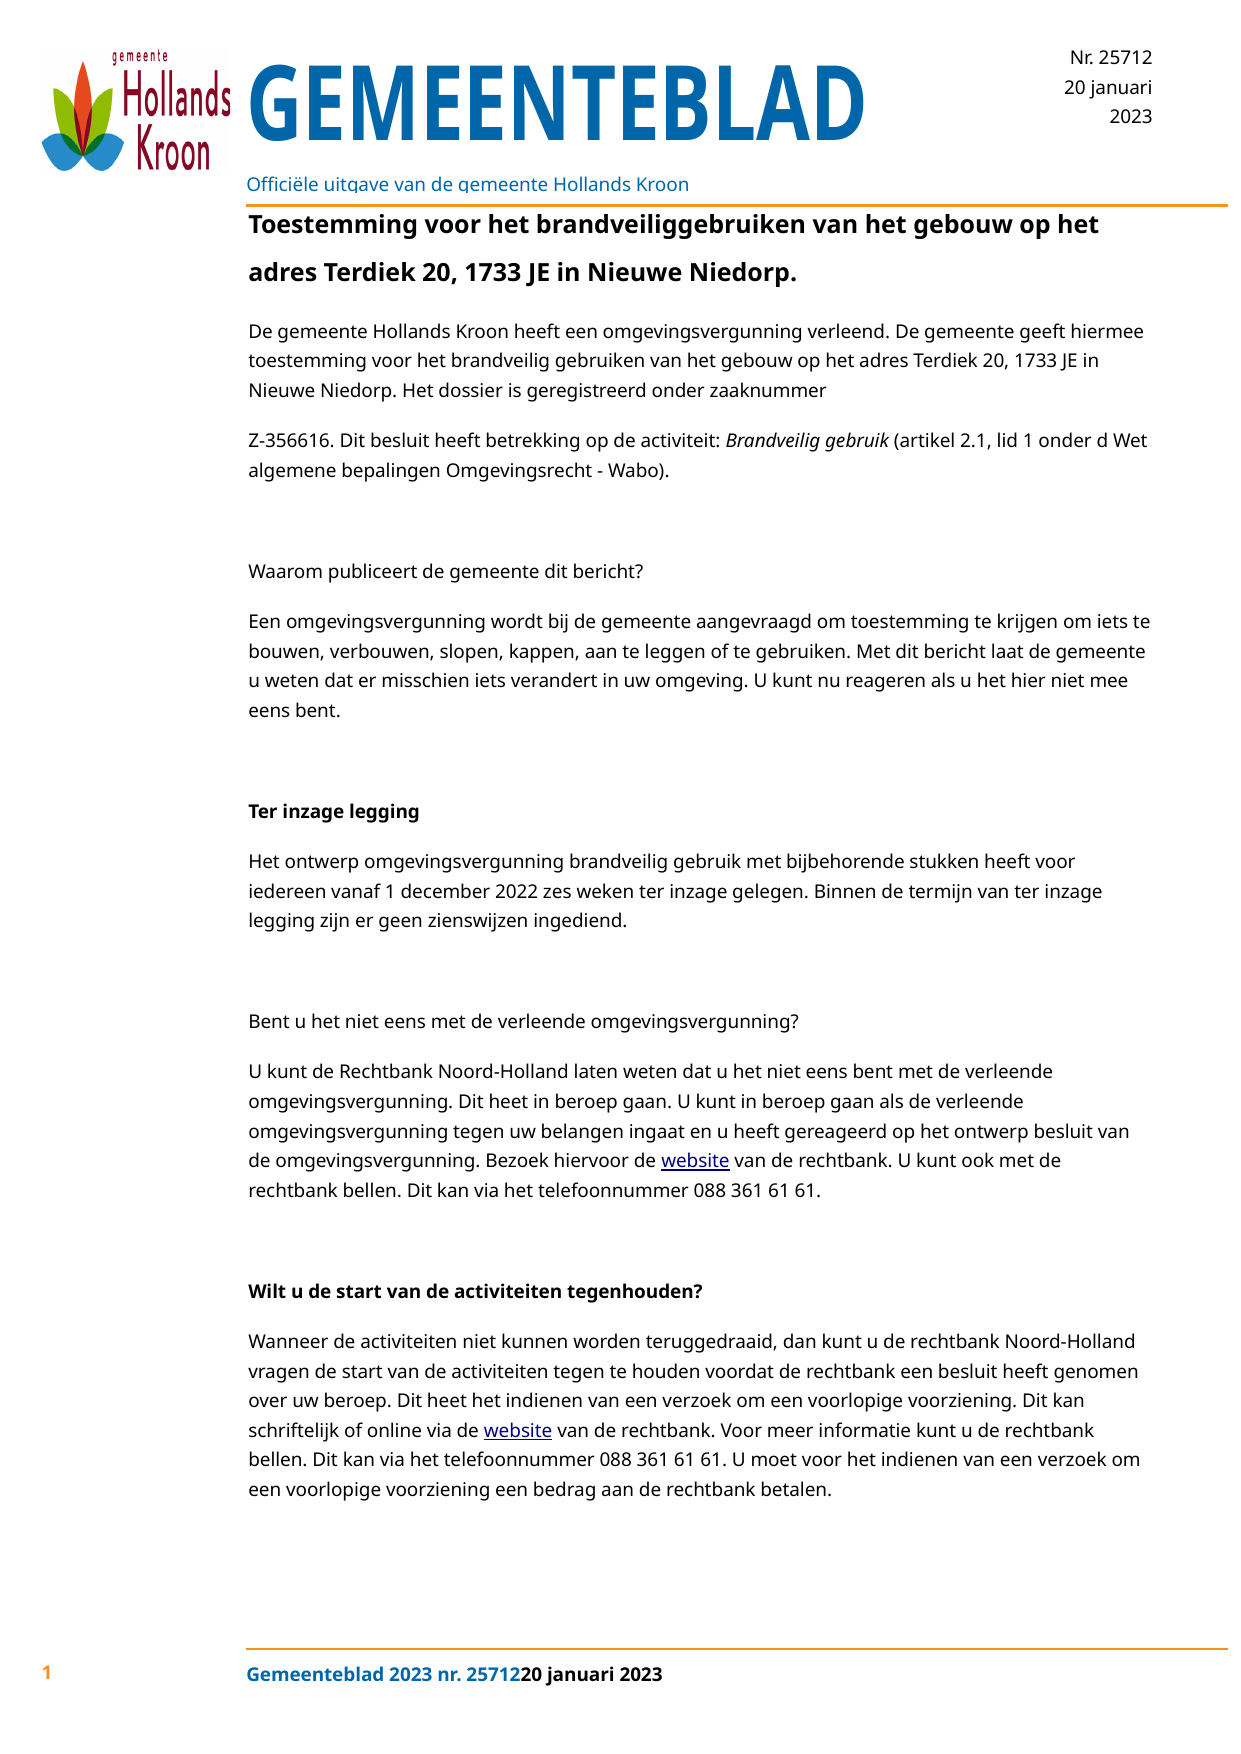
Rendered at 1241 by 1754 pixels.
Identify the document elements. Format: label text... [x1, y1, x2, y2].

text Toestemming voor het brandveiliggebruiken van het gebouw op het adres Terdiek 20, 1733 JE in Nieuwe Niedorp. [248, 207, 1152, 288]
text Ter inzage legging [248, 798, 1152, 824]
text Wanneer de activiteiten niet kunnen worden teruggedraaid, dan kunt u de rechtbank Noord-Holland vragen de start van de activiteiten tegen te houden voordat de rechtbank een besluit heeft genomen over uw beroep. Dit heet het indienen van een verzoek om een voorlopige voorziening. Dit kan schriftelijk of online via de website van de rechtbank. Voor meer informatie kunt u de rechtbank bellen. Dit kan via het telefoonnummer 088 361 61 61. U moet voor het indienen van een verzoek om een voorlopige voorziening een bedrag aan de rechtbank betalen. [248, 1328, 1152, 1502]
text Het ontwerp omgevingsvergunning brandveilig gebruik met bijbehorende stukken heeft voor iedereen vanaf 1 december 2022 zes weken ter inzage gelegen. Binnen de termijn van ter inzage legging zijn er geen zienswijzen ingediend. [248, 848, 1152, 933]
text U kunt de Rechtbank Noord-Holland laten weten dat u het niet eens bent met de verleende omgevingsvergunning. Dit heet in beroep gaan. U kunt in beroep gaan als de verleende omgevingsvergunning tegen uw belangen ingaat en u heeft gereageerd op het ontwerp besluit van de omgevingsvergunning. Bezoek hiervoor de website van de rechtbank. U kunt ook met de rechtbank bellen. Dit kan via het telefoonnummer 088 361 61 61. [248, 1059, 1152, 1203]
picture [41, 47, 231, 172]
text De gemeente Hollands Kroon heeft een omgevingsvergunning verleend. De gemeente geeft hiermee toestemming voor het brandveilig gebruiken van het gebouw op het adres Terdiek 20, 1733 JE in Nieuwe Niedorp. Het dossier is geregistreerd onder zaaknummer [248, 318, 1152, 403]
text Wilt u de start van de activiteiten tegenhouden? [248, 1278, 1152, 1304]
text Bent u het niet eens met de verleende omgevingsvergunning? [248, 1008, 1152, 1034]
text Een omgevingsvergunning wordt bij de gemeente aangevraagd om toestemming te krijgen om iets te bouwen, verbouwen, slopen, kappen, aan te leggen of te gebruiken. Met dit bericht laat de gemeente u weten dat er misschien iets verandert in uw omgeving. U kunt nu reageren als u het hier niet mee eens bent. [248, 608, 1152, 723]
text Waarom publiceert de gemeente dit bericht? [248, 558, 1152, 584]
text Z-356616. Dit besluit heeft betrekking op de activiteit: Brandveilig gebruik (artikel 2.1, lid 1 onder d Wet algemene bepalingen Omgevingsrecht - Wabo). [248, 427, 1152, 483]
